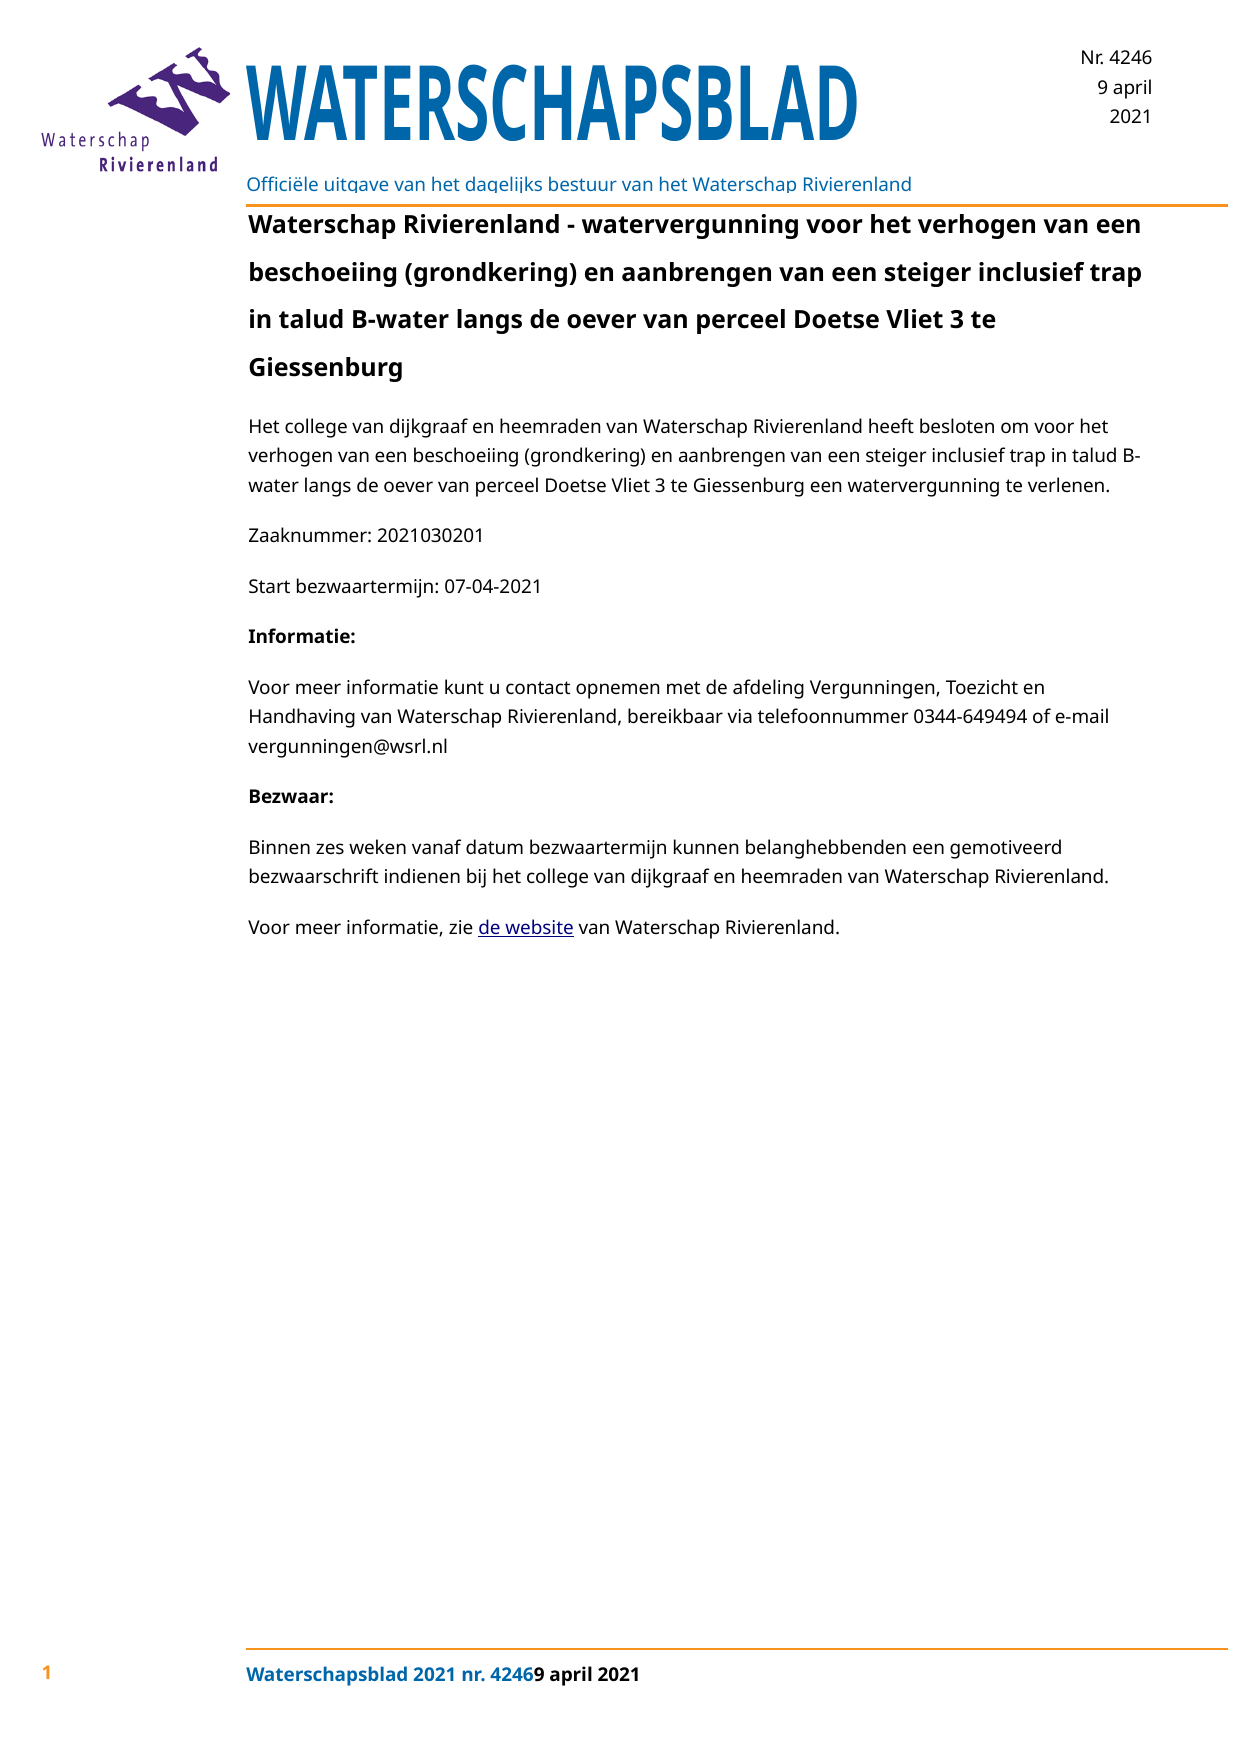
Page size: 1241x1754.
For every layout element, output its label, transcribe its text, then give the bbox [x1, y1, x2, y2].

text Binnen zes weken vanaf datum bezwaartermijn kunnen belanghebbenden een gemotiveerd bezwaarschrift indienen bij het college van dijkgraaf en heemraden van Waterschap Rivierenland. [248, 834, 1152, 889]
text Het college van dijkgraaf en heemraden van Waterschap Rivierenland heeft besloten om voor het verhogen van een beschoeiing (grondkering) en aanbrengen van een steiger inclusief trap in talud B-water langs de oever van perceel Doetse Vliet 3 te Giessenburg een watervergunning te verlenen. [248, 413, 1152, 498]
text Start bezwaartermijn: 07-04-2021 [248, 573, 1152, 599]
text Bezwaar: [248, 783, 1152, 809]
text Voor meer informatie, zie de website van Waterschap Rivierenland. [248, 914, 1152, 940]
text Voor meer informatie kunt u contact opnemen met de afdeling Vergunningen, Toezicht en Handhaving van Waterschap Rivierenland, bereikbaar via telefoonnummer 0344-649494 of e-mail vergunningen@wsrl.nl [248, 674, 1152, 759]
text Waterschap Rivierenland - watervergunning voor het verhogen van een beschoeiing (grondkering) en aanbrengen van een steiger inclusief trap in talud B-water langs de oever van perceel Doetse Vliet 3 te Giessenburg [248, 207, 1152, 384]
text Informatie: [248, 623, 1152, 649]
text Zaaknummer: 2021030201 [248, 523, 1152, 548]
picture [41, 47, 231, 172]
